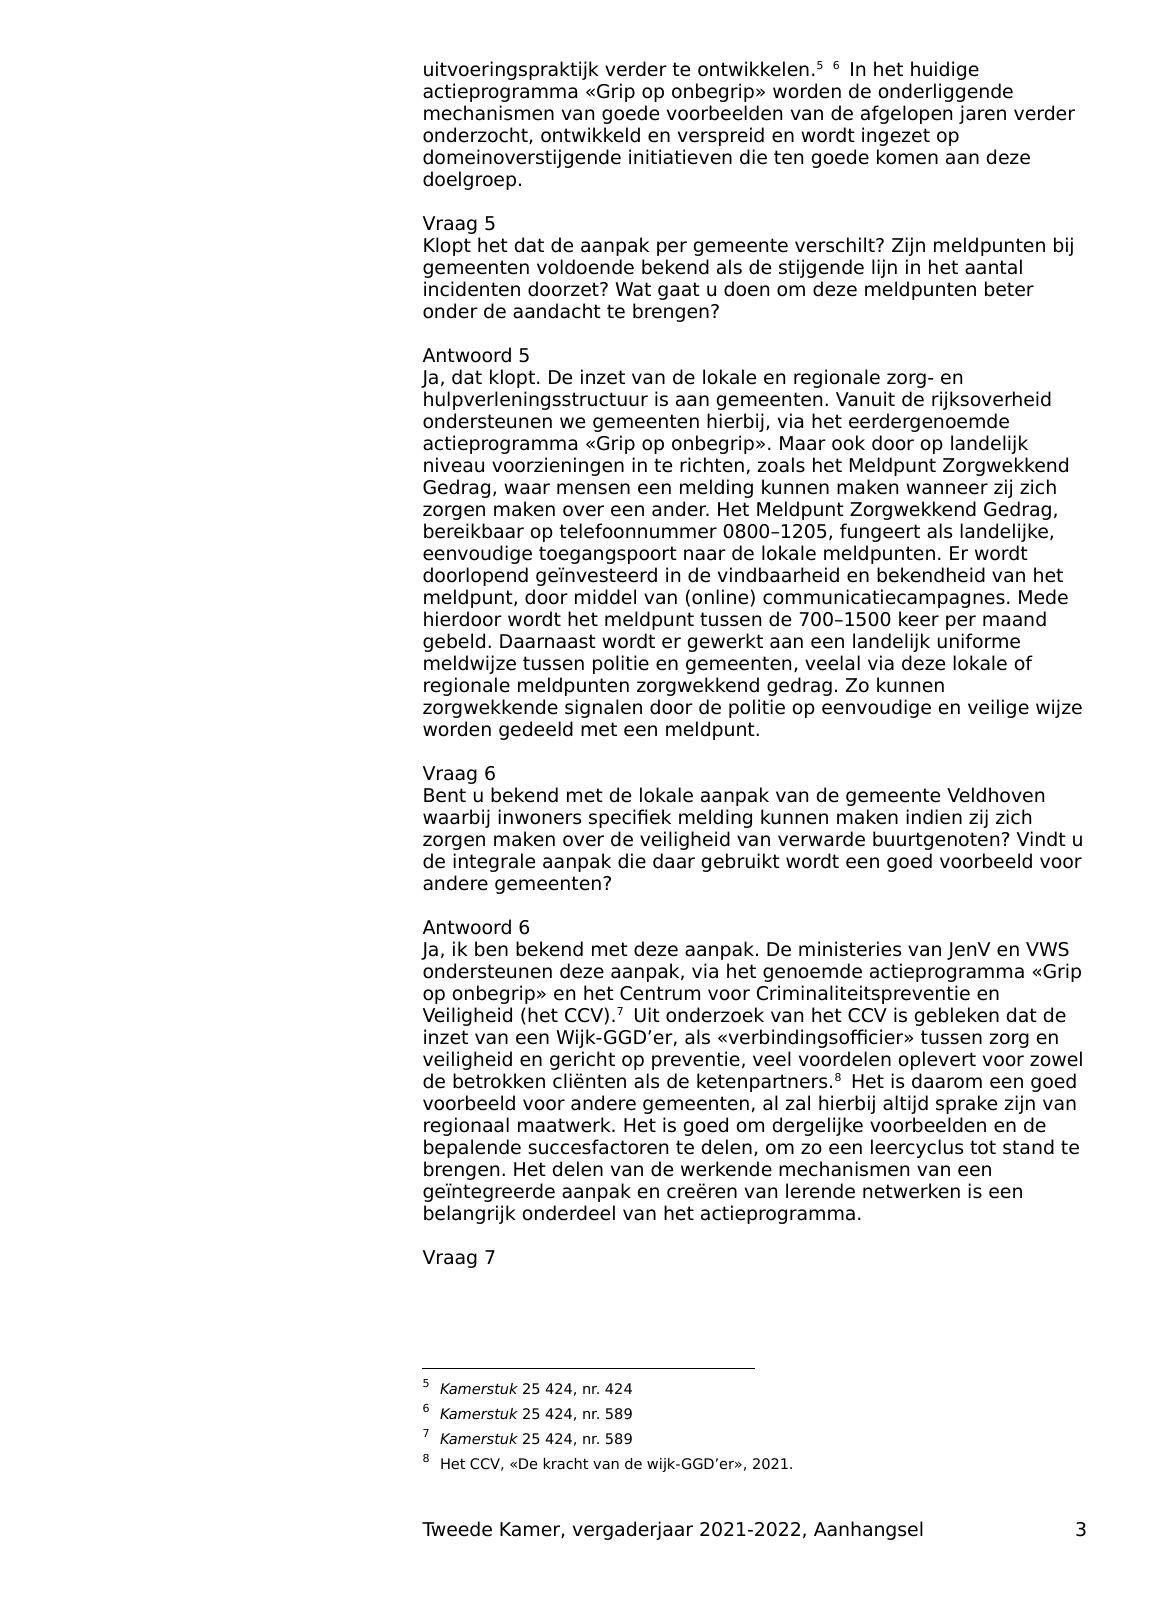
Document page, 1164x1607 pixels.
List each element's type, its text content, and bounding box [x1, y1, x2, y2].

text Antwoord 6 [422, 917, 1087, 939]
text Ja, dat klopt. De inzet van de lokale en regionale zorg- en hulpverleningsstructuur is aan gemeenten. Vanuit de rijksoverheid ondersteunen we gemeenten hierbij, via het eerdergenoemde actieprogramma «Grip op onbegrip». Maar ook door op landelijk niveau voorzieningen in te richten, zoals het Meldpunt Zorgwekkend Gedrag, waar mensen een melding kunnen maken wanneer zij zich zorgen maken over een ander. Het Meldpunt Zorgwekkend Gedrag, bereikbaar op telefoonnummer 0800–1205, fungeert als landelijke, eenvoudige toegangspoort naar de lokale meldpunten. Er wordt doorlopend geïnvesteerd in de vindbaarheid en bekendheid van het meldpunt, door middel van (online) communicatiecampagnes. Mede hierdoor wordt het meldpunt tussen de 700–1500 keer per maand gebeld. Daarnaast wordt er gewerkt aan een landelijk uniforme meldwijze tussen politie en gemeenten, veelal via deze lokale of regionale meldpunten zorgwekkend gedrag. Zo kunnen zorgwekkende signalen door de politie op eenvoudige en veilige wijze worden gedeeld met een meldpunt. [422, 367, 1087, 741]
text Klopt het dat de aanpak per gemeente verschilt? Zijn meldpunten bij gemeenten voldoende bekend als de stijgende lijn in het aantal incidenten doorzet? Wat gaat u doen om deze meldpunten beter onder de aandacht te brengen? [422, 235, 1087, 323]
text Ja, ik ben bekend met deze aanpak. De ministeries van JenV en VWS ondersteunen deze aanpak, via het genoemde actieprogramma «Grip op onbegrip» en het Centrum voor Criminaliteitspreventie en Veiligheid (het CCV). Uit onderzoek van het CCV is gebleken dat de inzet van een Wijk-GGD’er, als «verbindingsofficier» tussen zorg en veiligheid en gericht op preventie, veel voordelen oplevert voor zowel de betrokken cliënten als de ketenpartners. Het is daarom een goed voorbeeld voor andere gemeenten, al zal hierbij altijd sprake zijn van regionaal maatwerk. Het is goed om dergelijke voorbeelden en de bepalende succesfactoren te delen, om zo een leercyclus tot stand te brengen. Het delen van de werkende mechanismen van een geïntegreerde aanpak en creëren van lerende netwerken is een belangrijk onderdeel van het actieprogramma. [422, 939, 1087, 1225]
text Bent u bekend met de lokale aanpak van de gemeente Veldhoven waarbij inwoners specifiek melding kunnen maken indien zij zich zorgen maken over de veiligheid van verwarde buurtgenoten? Vindt u de integrale aanpak die daar gebruikt wordt een goed voorbeeld voor andere gemeenten? [422, 785, 1087, 895]
text Kamerstuk 25 424, nr. 589 [422, 1427, 1087, 1449]
text Kamerstuk 25 424, nr. 424 [422, 1377, 1087, 1399]
text Het CCV, «De kracht van de wijk-GGD’er», 2021. [422, 1452, 1087, 1474]
text Vraag 6 [422, 763, 1087, 785]
text Vraag 7 [422, 1247, 1087, 1269]
text Antwoord 5 [422, 345, 1087, 367]
text Kamerstuk 25 424, nr. 589 [422, 1402, 1087, 1424]
text Vraag 5 [422, 213, 1087, 235]
text uitvoeringspraktijk verder te ontwikkelen. In het huidige actieprogramma «Grip op onbegrip» worden de onderliggende mechanismen van goede voorbeelden van de afgelopen jaren verder onderzocht, ontwikkeld en verspreid en wordt ingezet op domeinoverstijgende initiatieven die ten goede komen aan deze doelgroep. [422, 59, 1087, 191]
